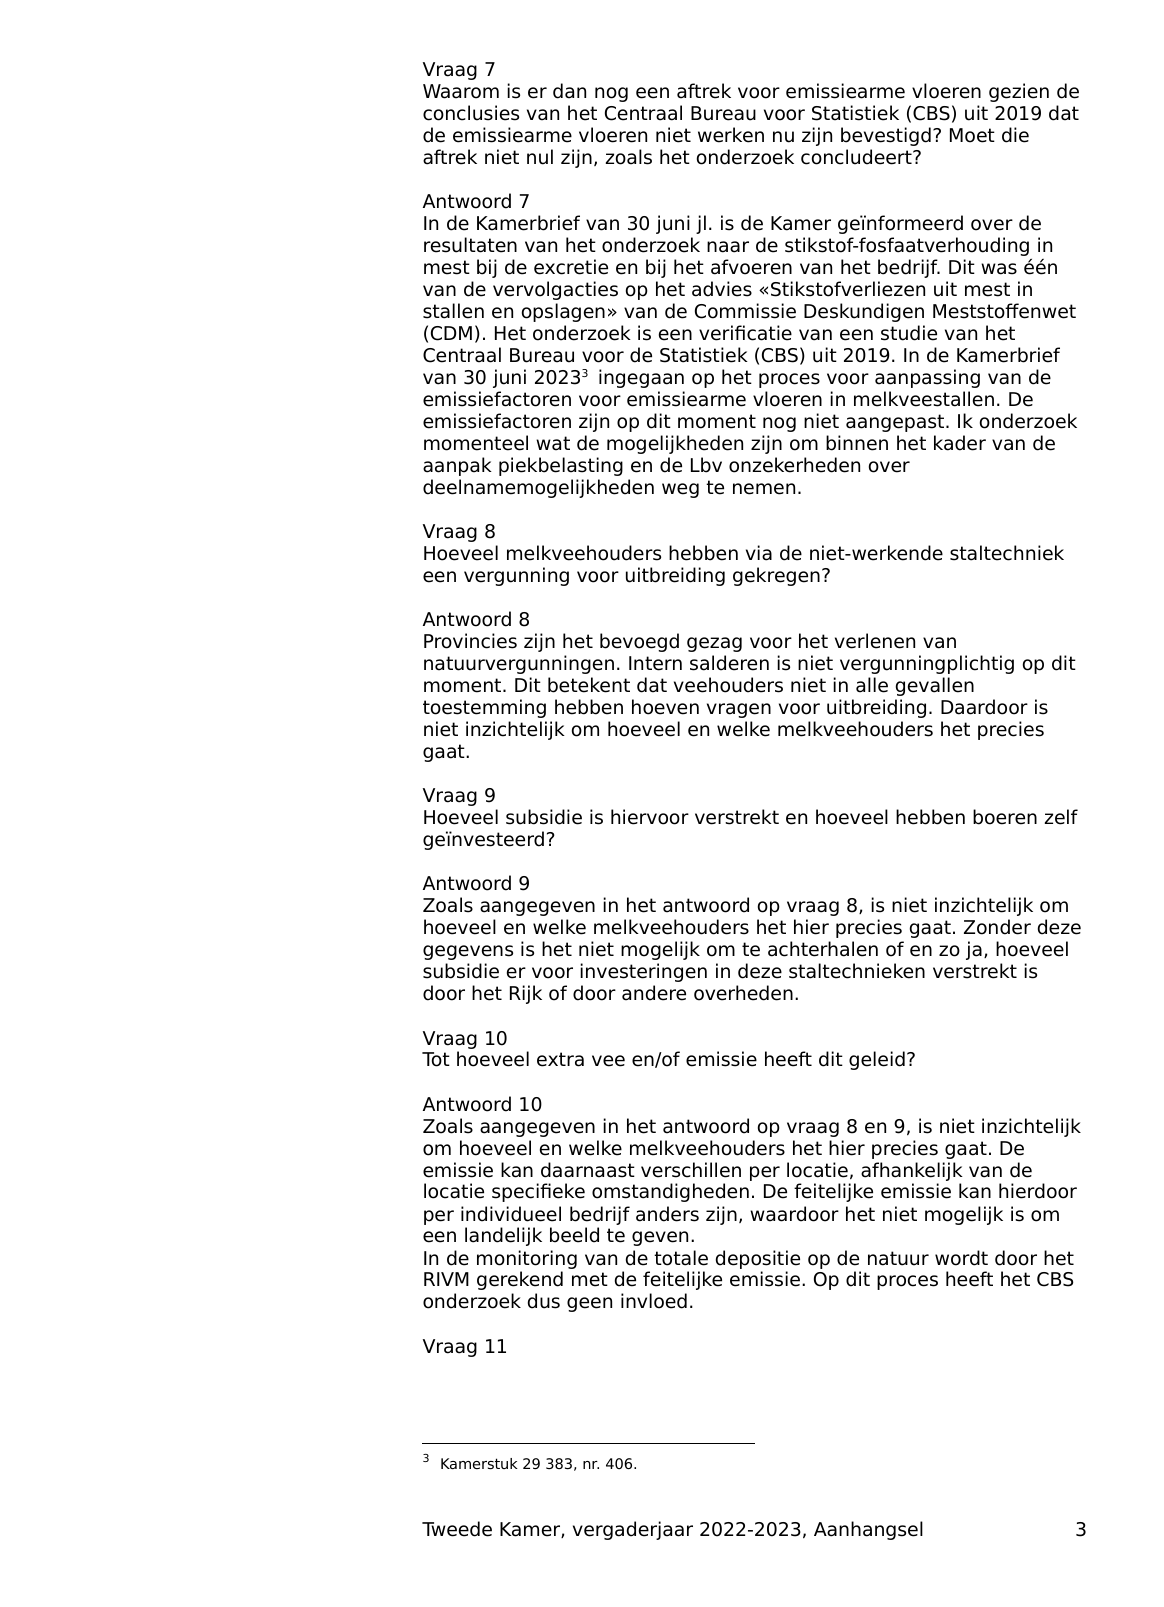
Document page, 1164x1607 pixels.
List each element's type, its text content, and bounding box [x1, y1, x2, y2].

text Kamerstuk 29 383, nr. 406. [422, 1452, 1087, 1474]
text Vraag 8 [422, 521, 1087, 543]
text In de Kamerbrief van 30 juni jl. is de Kamer geïnformeerd over de resultaten van het onderzoek naar de stikstof-fosfaatverhouding in mest bij de excretie en bij het afvoeren van het bedrijf. Dit was één van de vervolgacties op het advies «Stikstofverliezen uit mest in stallen en opslagen» van de Commissie Deskundigen Meststoffenwet (CDM). Het onderzoek is een verificatie van een studie van het Centraal Bureau voor de Statistiek (CBS) uit 2019. In de Kamerbrief van 30 juni 2023 ingegaan op het proces voor aanpassing van de emissiefactoren voor emissiearme vloeren in melkveestallen. De emissiefactoren zijn op dit moment nog niet aangepast. Ik onderzoek momenteel wat de mogelijkheden zijn om binnen het kader van de aanpak piekbelasting en de Lbv onzekerheden over deelnamemogelijkheden weg te nemen. [422, 213, 1087, 499]
text Vraag 11 [422, 1336, 1087, 1357]
text Antwoord 10 [422, 1093, 1087, 1116]
text Antwoord 7 [422, 191, 1087, 213]
text In de monitoring van de totale depositie op de natuur wordt door het RIVM gerekend met de feitelijke emissie. Op dit proces heeft het CBS onderzoek dus geen invloed. [422, 1247, 1087, 1313]
text Hoeveel melkveehouders hebben via de niet-werkende staltechniek een vergunning voor uitbreiding gekregen? [422, 543, 1087, 587]
text Antwoord 9 [422, 873, 1087, 895]
text Antwoord 8 [422, 609, 1087, 631]
text Zoals aangegeven in het antwoord op vraag 8, is niet inzichtelijk om hoeveel en welke melkveehouders het hier precies gaat. Zonder deze gegevens is het niet mogelijk om te achterhalen of en zo ja, hoeveel subsidie er voor investeringen in deze staltechnieken verstrekt is door het Rijk of door andere overheden. [422, 895, 1087, 1005]
text Zoals aangegeven in het antwoord op vraag 8 en 9, is niet inzichtelijk om hoeveel en welke melkveehouders het hier precies gaat. De emissie kan daarnaast verschillen per locatie, afhankelijk van de locatie specifieke omstandigheden. De feitelijke emissie kan hierdoor per individueel bedrijf anders zijn, waardoor het niet mogelijk is om een landelijk beeld te geven. [422, 1116, 1087, 1247]
text Waarom is er dan nog een aftrek voor emissiearme vloeren gezien de conclusies van het Centraal Bureau voor Statistiek (CBS) uit 2019 dat de emissiearme vloeren niet werken nu zijn bevestigd? Moet die aftrek niet nul zijn, zoals het onderzoek concludeert? [422, 81, 1087, 169]
text Vraag 10 [422, 1027, 1087, 1049]
text Tot hoeveel extra vee en/of emissie heeft dit geleid? [422, 1049, 1087, 1071]
text Hoeveel subsidie is hiervoor verstrekt en hoeveel hebben boeren zelf geïnvesteerd? [422, 807, 1087, 851]
text Vraag 9 [422, 785, 1087, 807]
text Vraag 7 [422, 59, 1087, 81]
text Provincies zijn het bevoegd gezag voor het verlenen van natuurvergunningen. Intern salderen is niet vergunningplichtig op dit moment. Dit betekent dat veehouders niet in alle gevallen toestemming hebben hoeven vragen voor uitbreiding. Daardoor is niet inzichtelijk om hoeveel en welke melkveehouders het precies gaat. [422, 631, 1087, 763]
